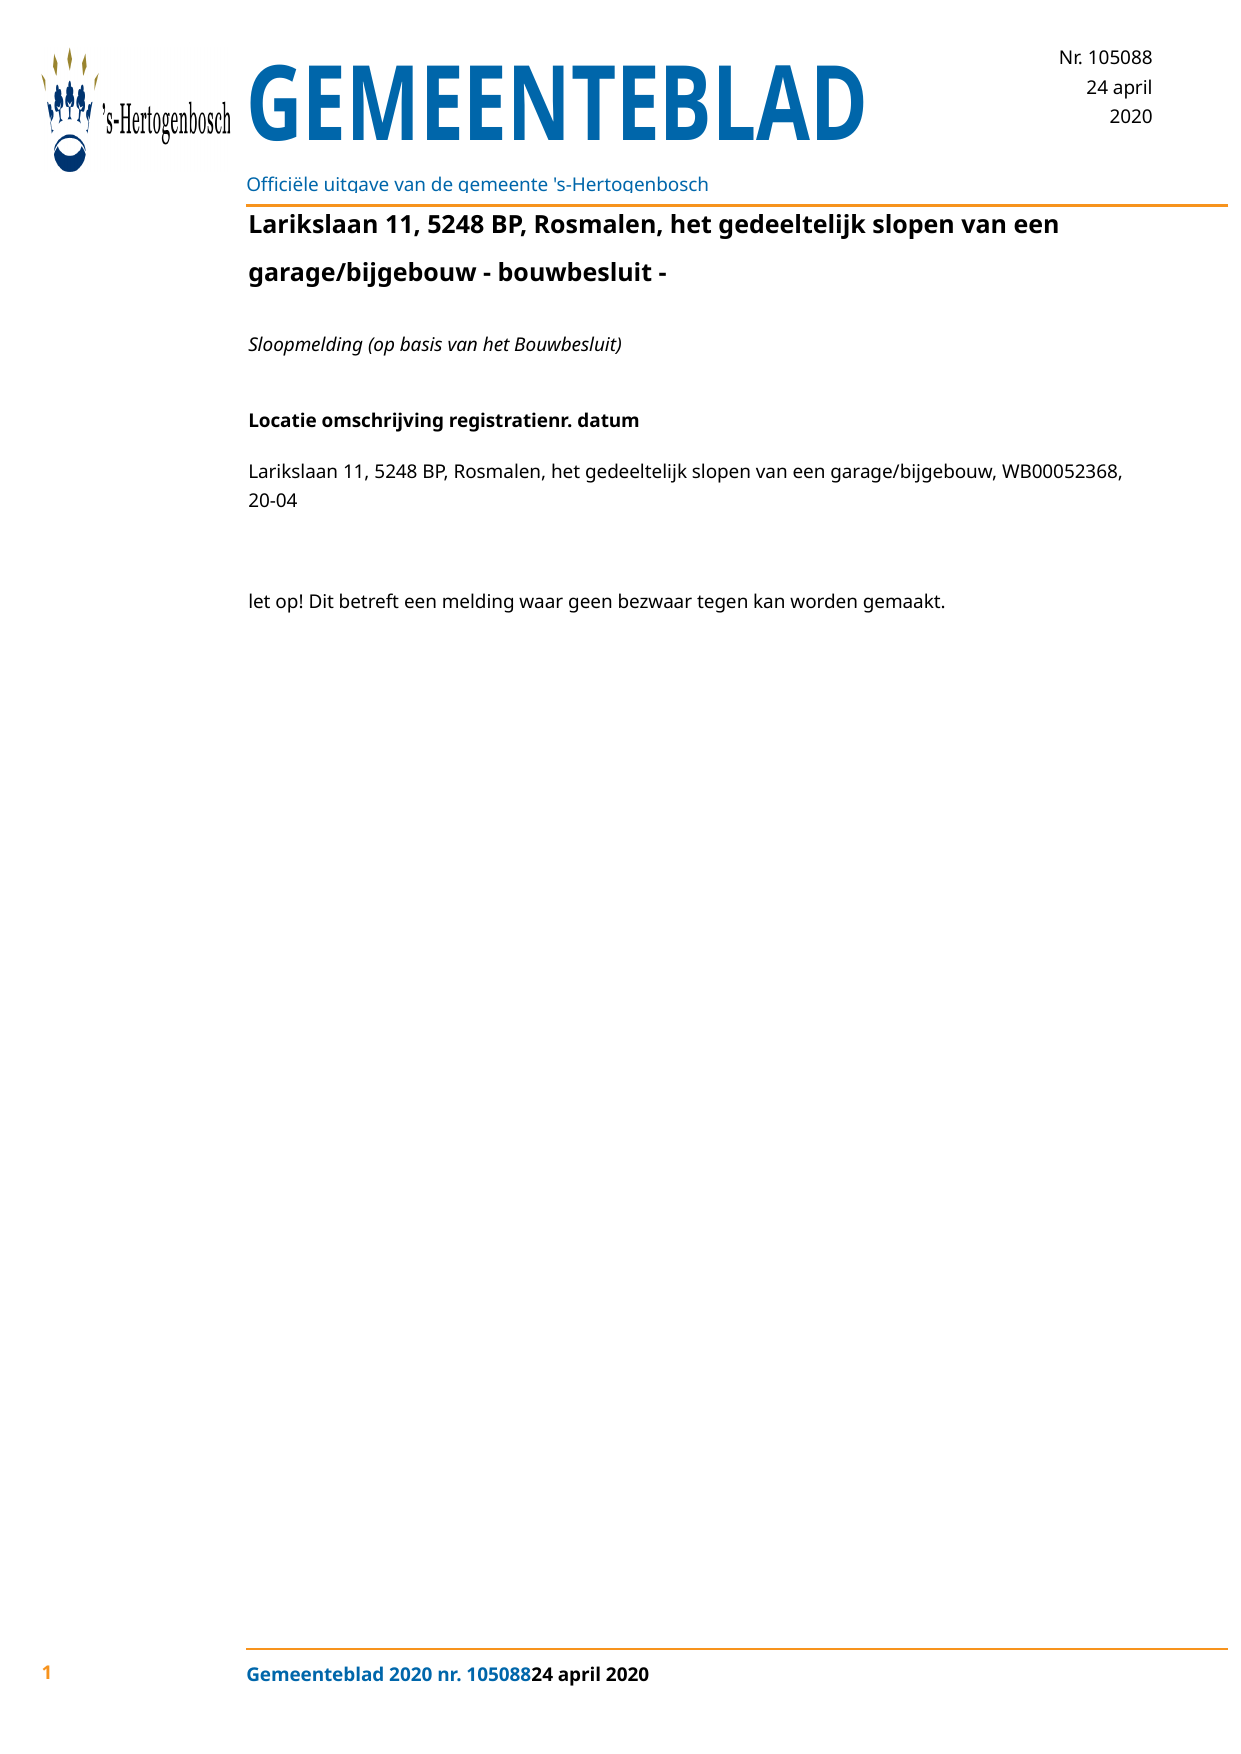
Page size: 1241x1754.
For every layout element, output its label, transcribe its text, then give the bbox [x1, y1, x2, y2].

picture [41, 47, 231, 172]
text Locatie omschrijving registratienr. datum [248, 408, 1152, 433]
text Sloopmelding (op basis van het Bouwbesluit) [248, 331, 1152, 357]
text let op! Dit betreft een melding waar geen bezwaar tegen kan worden gemaakt. [248, 588, 1152, 614]
text Larikslaan 11, 5248 BP, Rosmalen, het gedeeltelijk slopen van een garage/bijgebouw - bouwbesluit - [248, 207, 1152, 288]
text Larikslaan 11, 5248 BP, Rosmalen, het gedeeltelijk slopen van een garage/bijgebouw, WB00052368, 20-04 [248, 458, 1152, 513]
